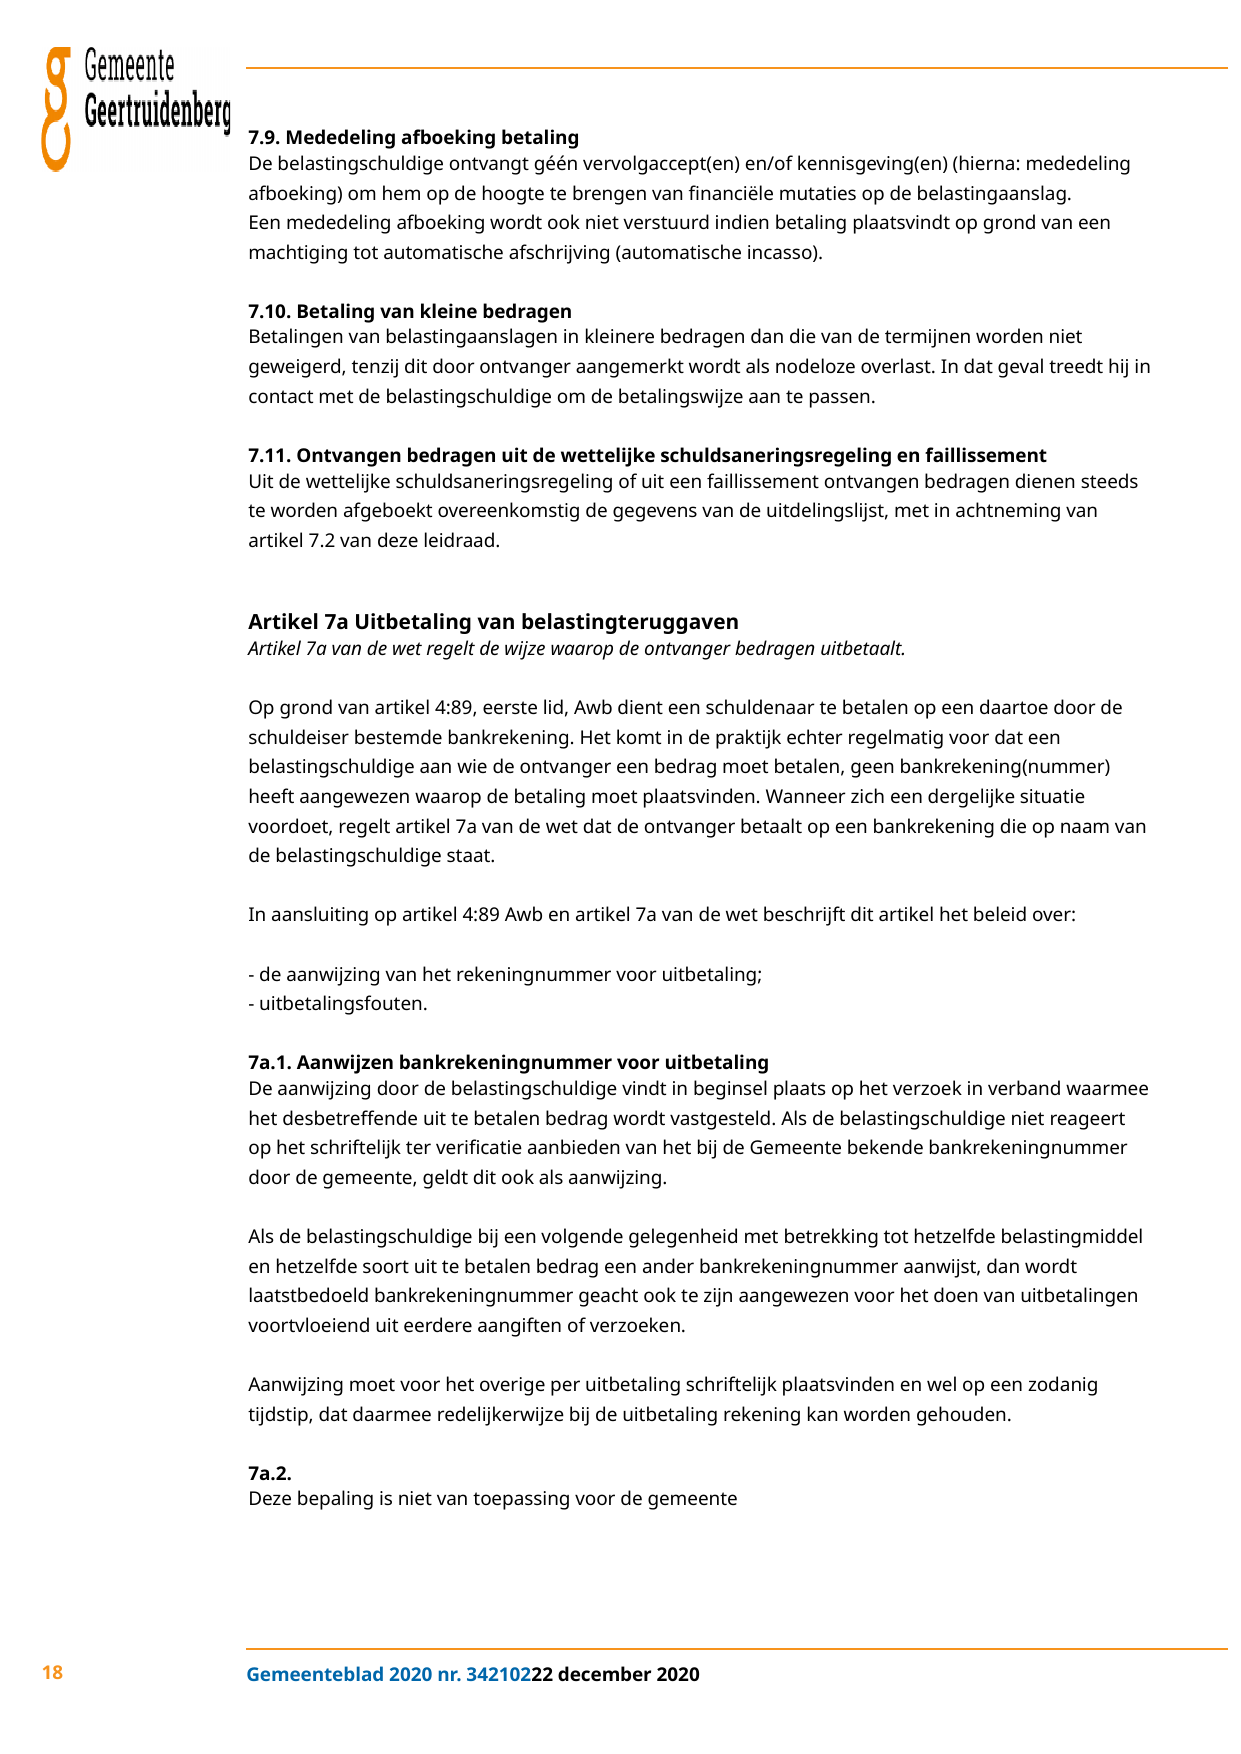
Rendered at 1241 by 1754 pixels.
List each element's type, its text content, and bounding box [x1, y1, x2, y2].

picture [41, 47, 231, 172]
text Aanwijzing moet voor het overige per uitbetaling schriftelijk plaatsvinden en wel op een zodanig tijdstip, dat daarmee redelijkerwijze bij de uitbetaling rekening kan worden gehouden. [248, 1371, 1152, 1426]
text - uitbetalingsfouten. [248, 990, 1152, 1016]
text Artikel 7a van de wet regelt de wijze waarop de ontvanger bedragen uitbetaalt. [248, 635, 1152, 661]
text In aansluiting op artikel 4:89 Awb en artikel 7a van de wet beschrijft dit artikel het beleid over: [248, 902, 1152, 927]
text 7.10. Betaling van kleine bedragen [248, 298, 1152, 324]
text 7a.1. Aanwijzen bankrekeningnummer voor uitbetaling [248, 1049, 1152, 1075]
text De aanwijzing door de belastingschuldige vindt in beginsel plaats op het verzoek in verband waarmee het desbetreffende uit te betalen bedrag wordt vastgesteld. Als de belastingschuldige niet reageert op het schriftelijk ter verificatie aanbieden van het bij de Gemeente bekende bankrekeningnummer door de gemeente, geldt dit ook als aanwijzing. [248, 1075, 1152, 1190]
text Betalingen van belastingaanslagen in kleinere bedragen dan die van de termijnen worden niet geweigerd, tenzij dit door ontvanger aangemerkt wordt als nodeloze overlast. In dat geval treedt hij in contact met de belastingschuldige om de betalingswijze aan te passen. [248, 324, 1152, 409]
text Een mededeling afboeking wordt ook niet verstuurd indien betaling plaatsvindt op grond van een machtiging tot automatische afschrijving (automatische incasso). [248, 209, 1152, 264]
text De belastingschuldige ontvangt géén vervolgaccept(en) en/of kennisgeving(en) (hierna: mededeling afboeking) om hem op de hoogte te brengen van financiële mutaties op de belastingaanslag. [248, 150, 1152, 205]
text - de aanwijzing van het rekeningnummer voor uitbetaling; [248, 961, 1152, 987]
text 7.11. Ontvangen bedragen uit de wettelijke schuldsaneringsregeling en faillissement [248, 442, 1152, 468]
text Artikel 7a Uitbetaling van belastingteruggaven [248, 607, 1152, 635]
text 7a.2. [248, 1460, 1152, 1486]
text 7.9. Mededeling afboeking betaling [248, 124, 1152, 150]
text Op grond van artikel 4:89, eerste lid, Awb dient een schuldenaar te betalen op een daartoe door de schuldeiser bestemde bankrekening. Het komt in de praktijk echter regelmatig voor dat een belastingschuldige aan wie de ontvanger een bedrag moet betalen, geen bankrekening(nummer) heeft aangewezen waarop de betaling moet plaatsvinden. Wanneer zich een dergelijke situatie voordoet, regelt artikel 7a van de wet dat de ontvanger betaalt op een bankrekening die op naam van de belastingschuldige staat. [248, 694, 1152, 868]
text Uit de wettelijke schuldsaneringsregeling of uit een faillissement ontvangen bedragen dienen steeds te worden afgeboekt overeenkomstig de gegevens van de uitdelingslijst, met in achtneming van artikel 7.2 van deze leidraad. [248, 468, 1152, 553]
text Deze bepaling is niet van toepassing voor de gemeente [248, 1486, 1152, 1511]
text Als de belastingschuldige bij een volgende gelegenheid met betrekking tot hetzelfde belastingmiddel en hetzelfde soort uit te betalen bedrag een ander bankrekeningnummer aanwijst, dan wordt laatstbedoeld bankrekeningnummer geacht ook te zijn aangewezen voor het doen van uitbetalingen voortvloeiend uit eerdere aangiften of verzoeken. [248, 1223, 1152, 1338]
